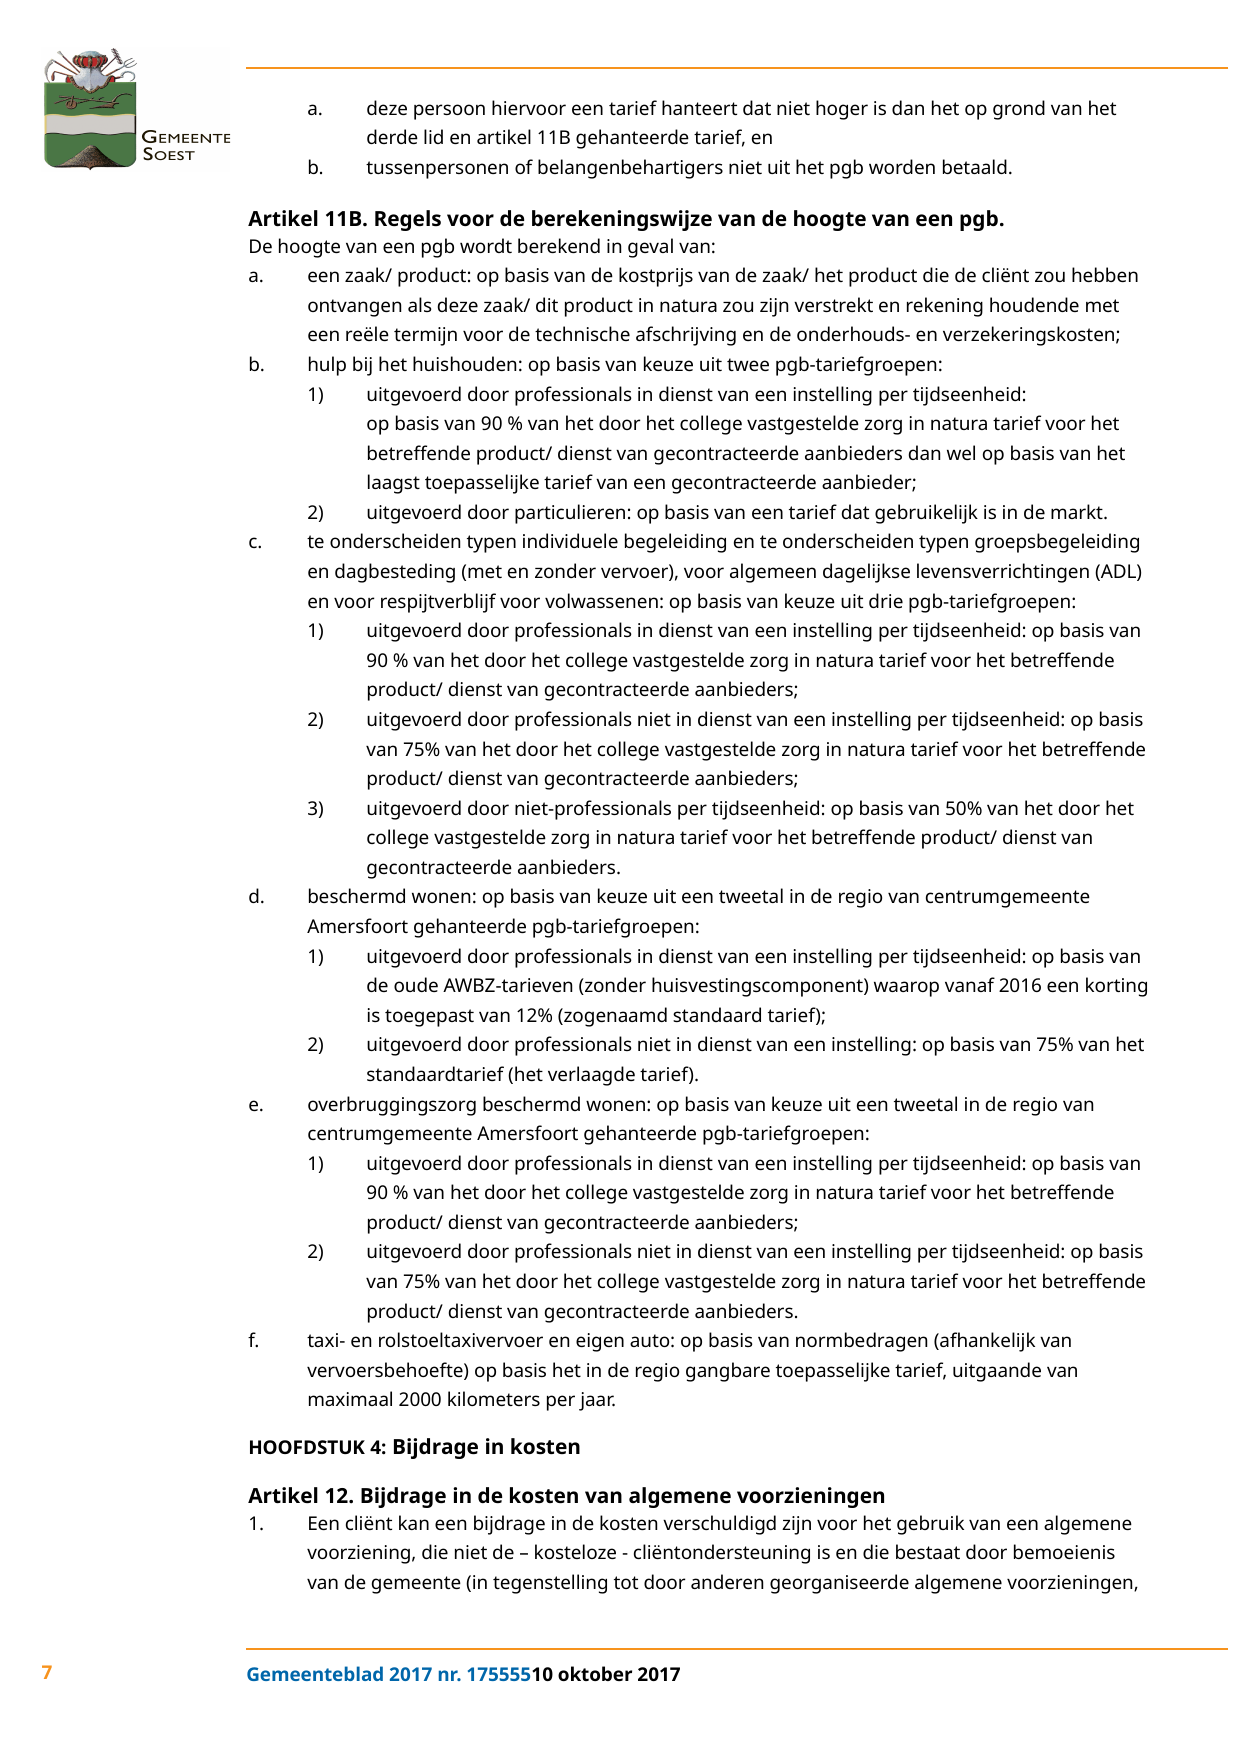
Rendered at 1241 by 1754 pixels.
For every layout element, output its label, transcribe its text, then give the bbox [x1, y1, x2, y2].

list te onderscheiden typen individuele begeleiding en te onderscheiden typen groepsbegeleiding en dagbesteding (met en zonder vervoer), voor algemeen dagelijkse levensverrichtingen (ADL) en voor respijtverblijf voor volwassenen: op basis van keuze uit drie pgb-tariefgroepen: [248, 529, 1152, 613]
list beschermd wonen: op basis van keuze uit een tweetal in de regio van centrumgemeente Amersfoort gehanteerde pgb-tariefgroepen: [248, 884, 1152, 939]
picture [41, 47, 231, 172]
list hulp bij het huishouden: op basis van keuze uit twee pgb-tariefgroepen: [248, 351, 1152, 377]
list uitgevoerd door professionals in dienst van een instelling per tijdseenheid: op basis van de oude AWBZ-tarieven (zonder huisvestingscomponent) waarop vanaf 2016 een korting is toegepast van 12% (zogenaamd standaard tarief); [307, 943, 1152, 1028]
text Artikel 12. Bijdrage in de kosten van algemene voorzieningen [248, 1481, 1152, 1510]
text HOOFDSTUK 4: Bijdrage in kosten [248, 1432, 1152, 1461]
list op basis van 90 % van het door het college vastgestelde zorg in natura tarief voor het betreffende product/ dienst van gecontracteerde aanbieders dan wel op basis van het laagst toepasselijke tarief van een gecontracteerde aanbieder; [307, 410, 1152, 495]
list uitgevoerd door professionals in dienst van een instelling per tijdseenheid: op basis van 90 % van het door het college vastgestelde zorg in natura tarief voor het betreffende product/ dienst van gecontracteerde aanbieders; [307, 617, 1152, 702]
list uitgevoerd door particulieren: op basis van een tarief dat gebruikelijk is in de markt. [307, 499, 1152, 525]
text De hoogte van een pgb wordt berekend in geval van: [248, 233, 1152, 258]
list overbruggingszorg beschermd wonen: op basis van keuze uit een tweetal in de regio van centrumgemeente Amersfoort gehanteerde pgb-tariefgroepen: [248, 1091, 1152, 1146]
text Artikel 11B. Regels voor de berekeningswijze van de hoogte van een pgb. [248, 204, 1152, 233]
list uitgevoerd door professionals niet in dienst van een instelling per tijdseenheid: op basis van 75% van het door het college vastgestelde zorg in natura tarief voor het betreffende product/ dienst van gecontracteerde aanbieders; [307, 706, 1152, 791]
list tussenpersonen of belangenbehartigers niet uit het pgb worden betaald. [307, 154, 1152, 180]
list deze persoon hiervoor een tarief hanteert dat niet hoger is dan het op grond van het derde lid en artikel 11B gehanteerde tarief, en [307, 95, 1152, 150]
list uitgevoerd door professionals niet in dienst van een instelling per tijdseenheid: op basis van 75% van het door het college vastgestelde zorg in natura tarief voor het betreffende product/ dienst van gecontracteerde aanbieders. [307, 1239, 1152, 1323]
list een zaak/ product: op basis van de kostprijs van de zaak/ het product die de cliënt zou hebben ontvangen als deze zaak/ dit product in natura zou zijn verstrekt en rekening houdende met een reële termijn voor de technische afschrijving en de onderhouds- en verzekeringskosten; [248, 262, 1152, 347]
list taxi- en rolstoeltaxivervoer en eigen auto: op basis van normbedragen (afhankelijk van vervoersbehoefte) op basis het in de regio gangbare toepasselijke tarief, uitgaande van maximaal 2000 kilometers per jaar. [248, 1327, 1152, 1412]
list uitgevoerd door professionals niet in dienst van een instelling: op basis van 75% van het standaardtarief (het verlaagde tarief). [307, 1032, 1152, 1087]
list Een cliënt kan een bijdrage in de kosten verschuldigd zijn voor het gebruik van een algemene voorziening, die niet de – kosteloze - cliëntondersteuning is en die bestaat door bemoeienis van de gemeente (in tegenstelling tot door anderen georganiseerde algemene voorzieningen, [248, 1510, 1152, 1595]
list uitgevoerd door niet-professionals per tijdseenheid: op basis van 50% van het door het college vastgestelde zorg in natura tarief voor het betreffende product/ dienst van gecontracteerde aanbieders. [307, 795, 1152, 880]
list uitgevoerd door professionals in dienst van een instelling per tijdseenheid: op basis van 90 % van het door het college vastgestelde zorg in natura tarief voor het betreffende product/ dienst van gecontracteerde aanbieders; [307, 1150, 1152, 1235]
list uitgevoerd door professionals in dienst van een instelling per tijdseenheid: [307, 381, 1152, 406]
